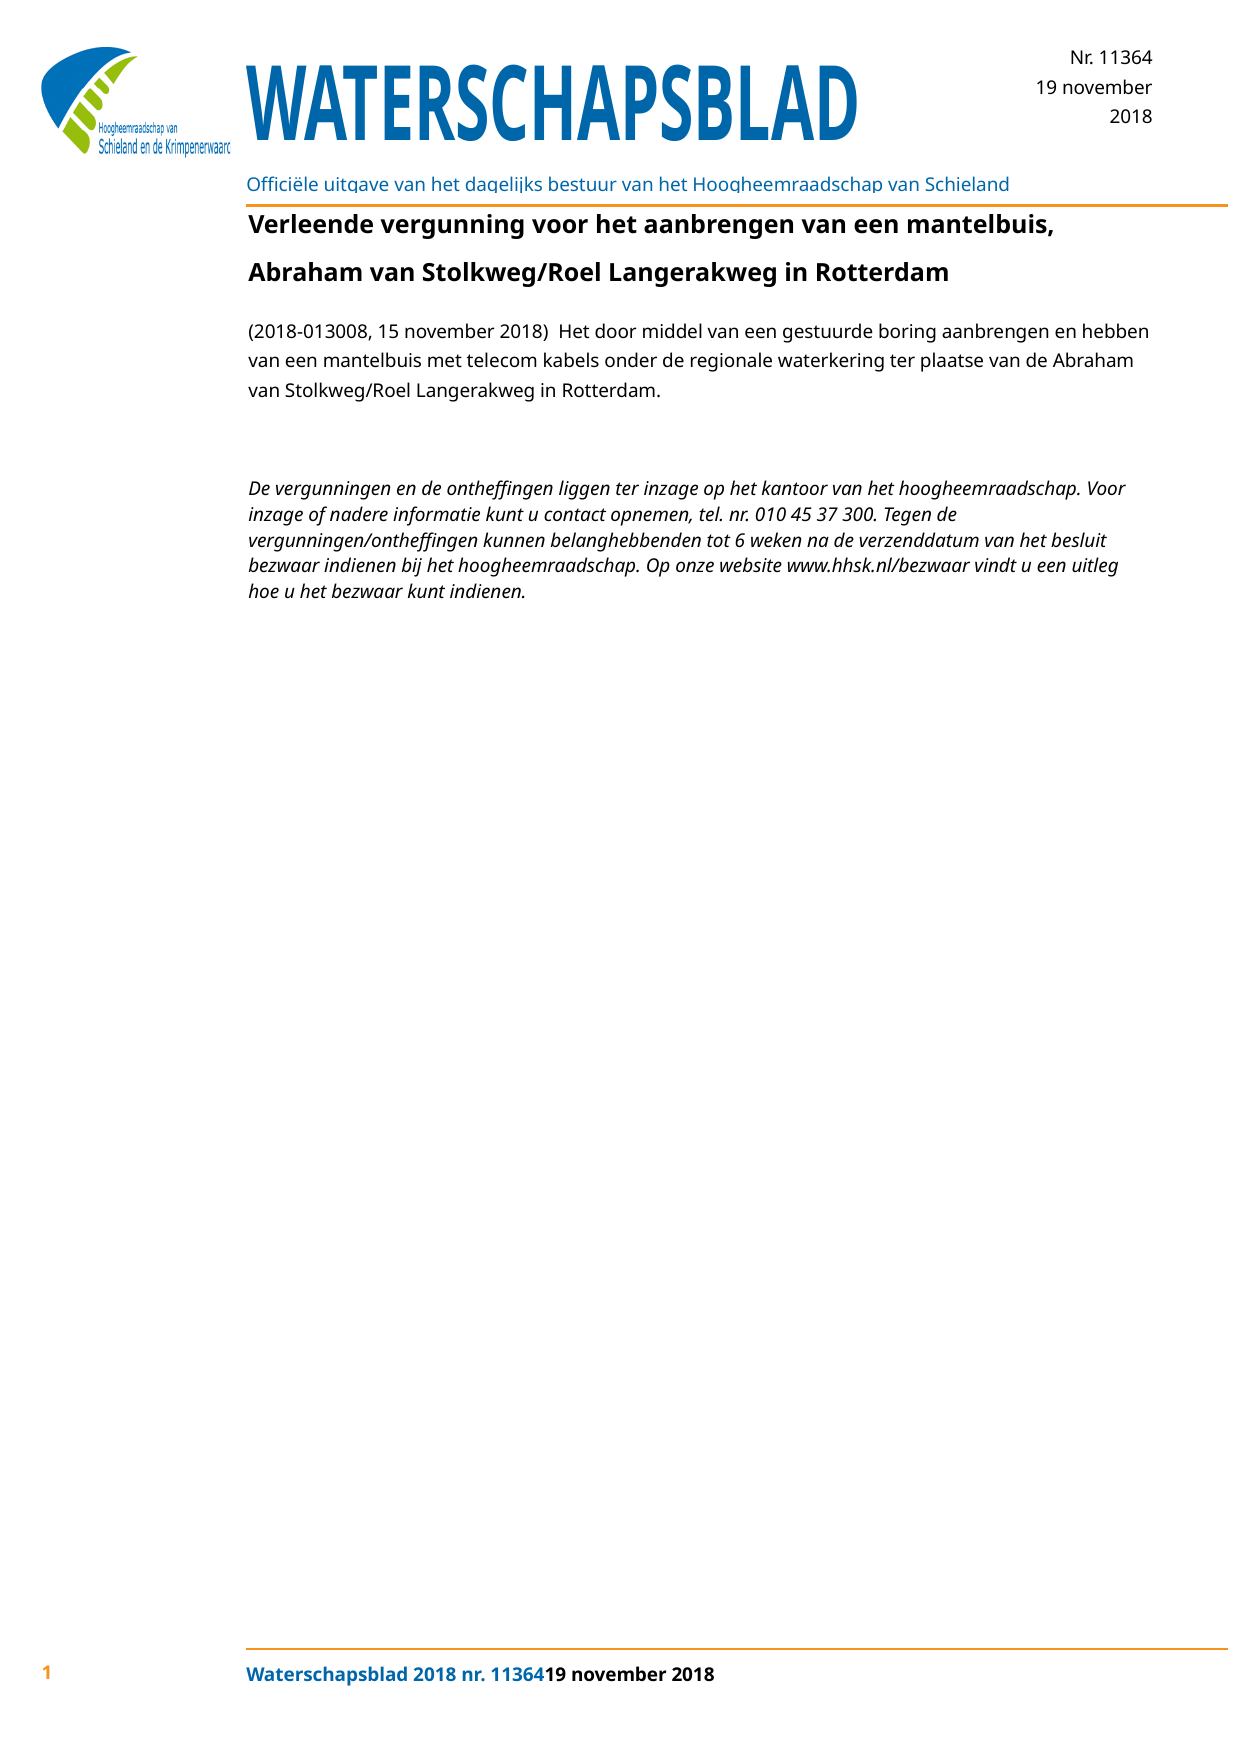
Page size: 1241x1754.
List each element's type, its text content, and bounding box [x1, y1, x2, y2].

picture [41, 47, 231, 172]
text (2018-013008, 15 november 2018) Het door middel van een gestuurde boring aanbrengen en hebben van een mantelbuis met telecom kabels onder de regionale waterkering ter plaatse van de Abraham van Stolkweg/Roel Langerakweg in Rotterdam. [248, 318, 1152, 403]
text Verleende vergunning voor het aanbrengen van een mantelbuis, Abraham van Stolkweg/Roel Langerakweg in Rotterdam [248, 207, 1152, 288]
text De vergunningen en de ontheffingen liggen ter inzage op het kantoor van het hoogheemraadschap. Voor inzage of nadere informatie kunt u contact opnemen, tel. nr. 010 45 37 300. Tegen de vergunningen/ontheffingen kunnen belanghebbenden tot 6 weken na de verzenddatum van het besluit bezwaar indienen bij het hoogheemraadschap. Op onze website www.hhsk.nl/bezwaar vindt u een uitleg hoe u het bezwaar kunt indienen. [248, 475, 1152, 604]
